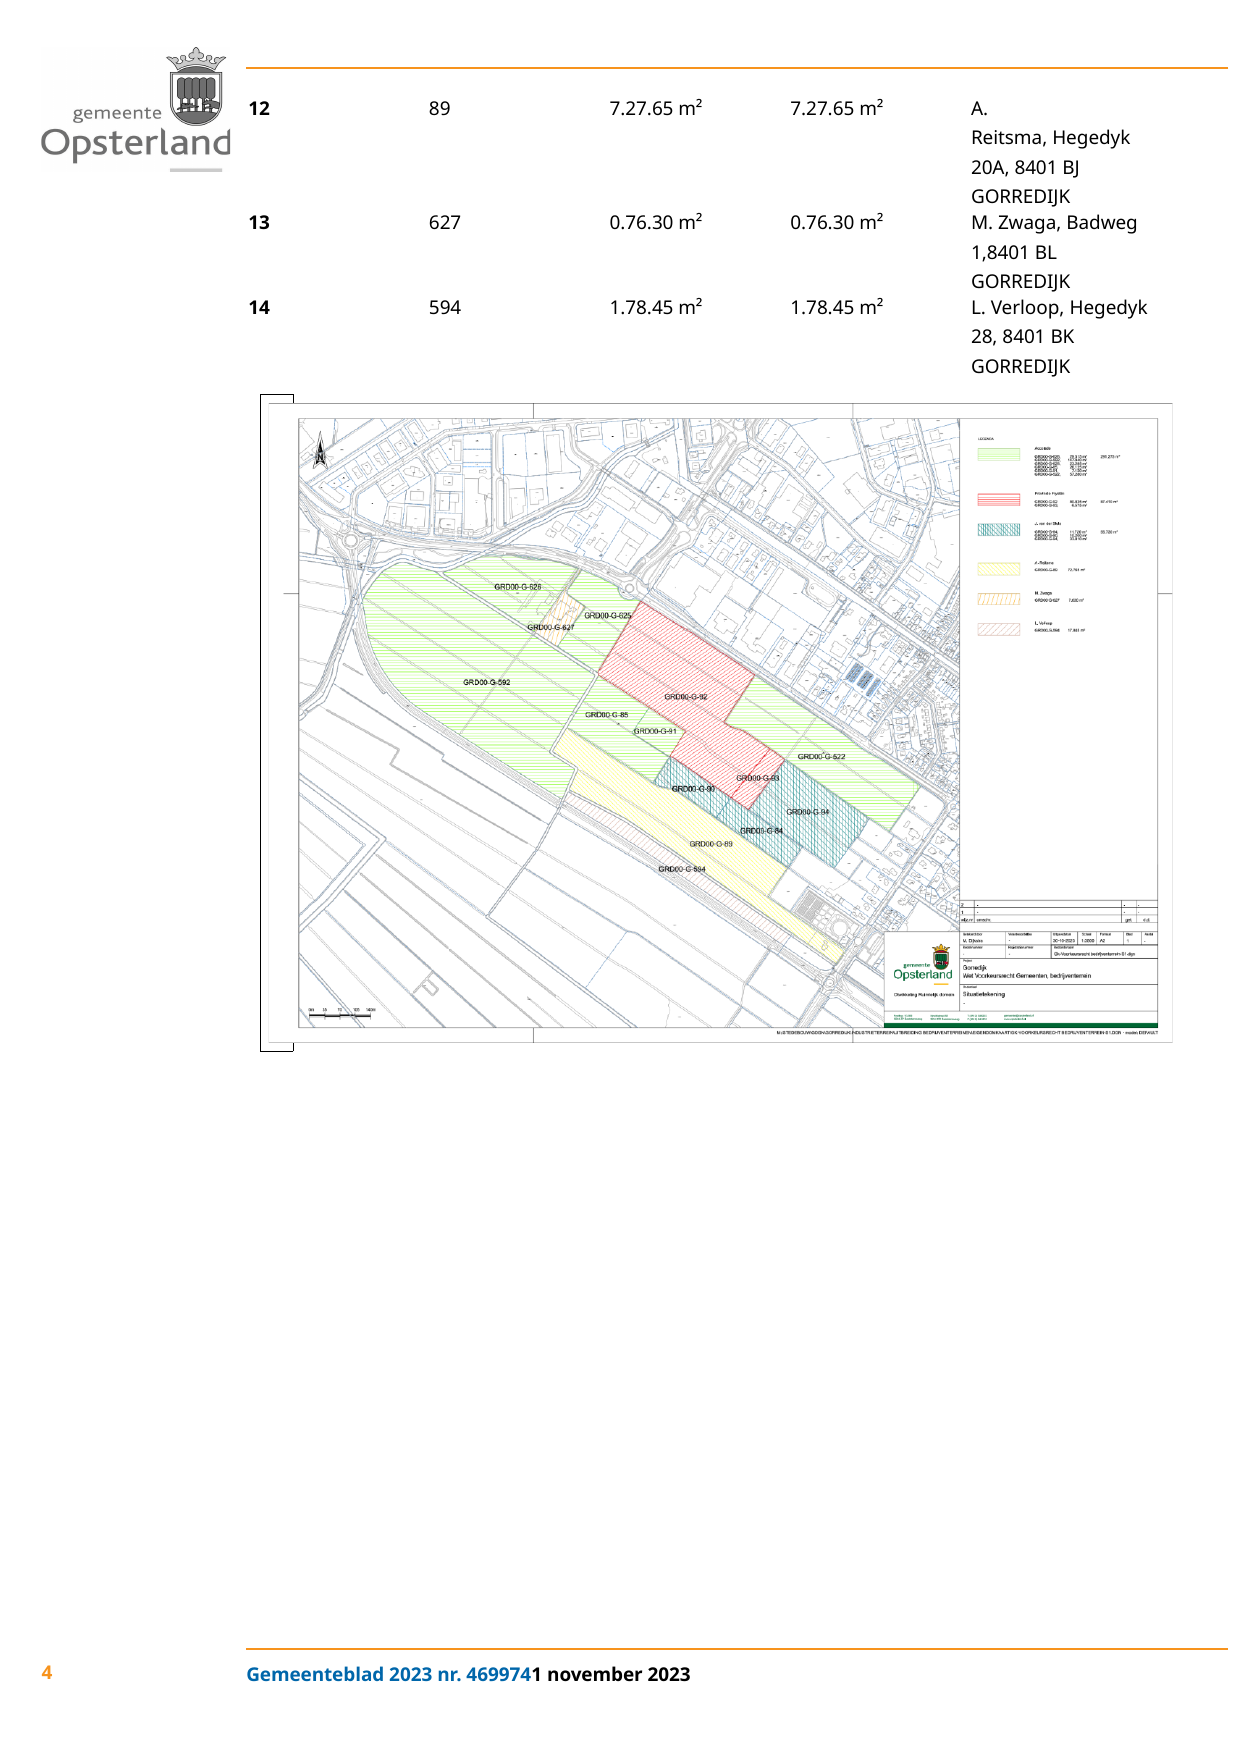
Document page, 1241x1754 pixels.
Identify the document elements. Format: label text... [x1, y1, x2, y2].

table_cell 0.76.30 m² [609, 209, 790, 294]
table_cell 1.78.45 m² [790, 294, 971, 379]
table_cell 594 [429, 294, 609, 379]
table_cell 7.27.65 m² [790, 95, 971, 209]
table_cell 627 [429, 209, 609, 294]
table_cell 7.27.65 m² [609, 95, 790, 209]
picture [41, 47, 231, 172]
table_cell 0.76.30 m² [790, 209, 971, 294]
table_cell A. Reitsma, Hegedyk 20A, 8401 BJ GORREDIJK [971, 95, 1152, 209]
table_cell 89 [429, 95, 609, 209]
picture [268, 403, 1173, 1043]
table_cell 14 [248, 294, 429, 379]
table_cell L. Verloop, Hegedyk 28, 8401 BK GORREDIJK [971, 294, 1152, 379]
table_cell 13 [248, 209, 429, 294]
table_cell 1.78.45 m² [609, 294, 790, 379]
table_cell M. Zwaga, Badweg 1,8401 BL GORREDIJK [971, 209, 1152, 294]
table_cell 12 [248, 95, 429, 209]
